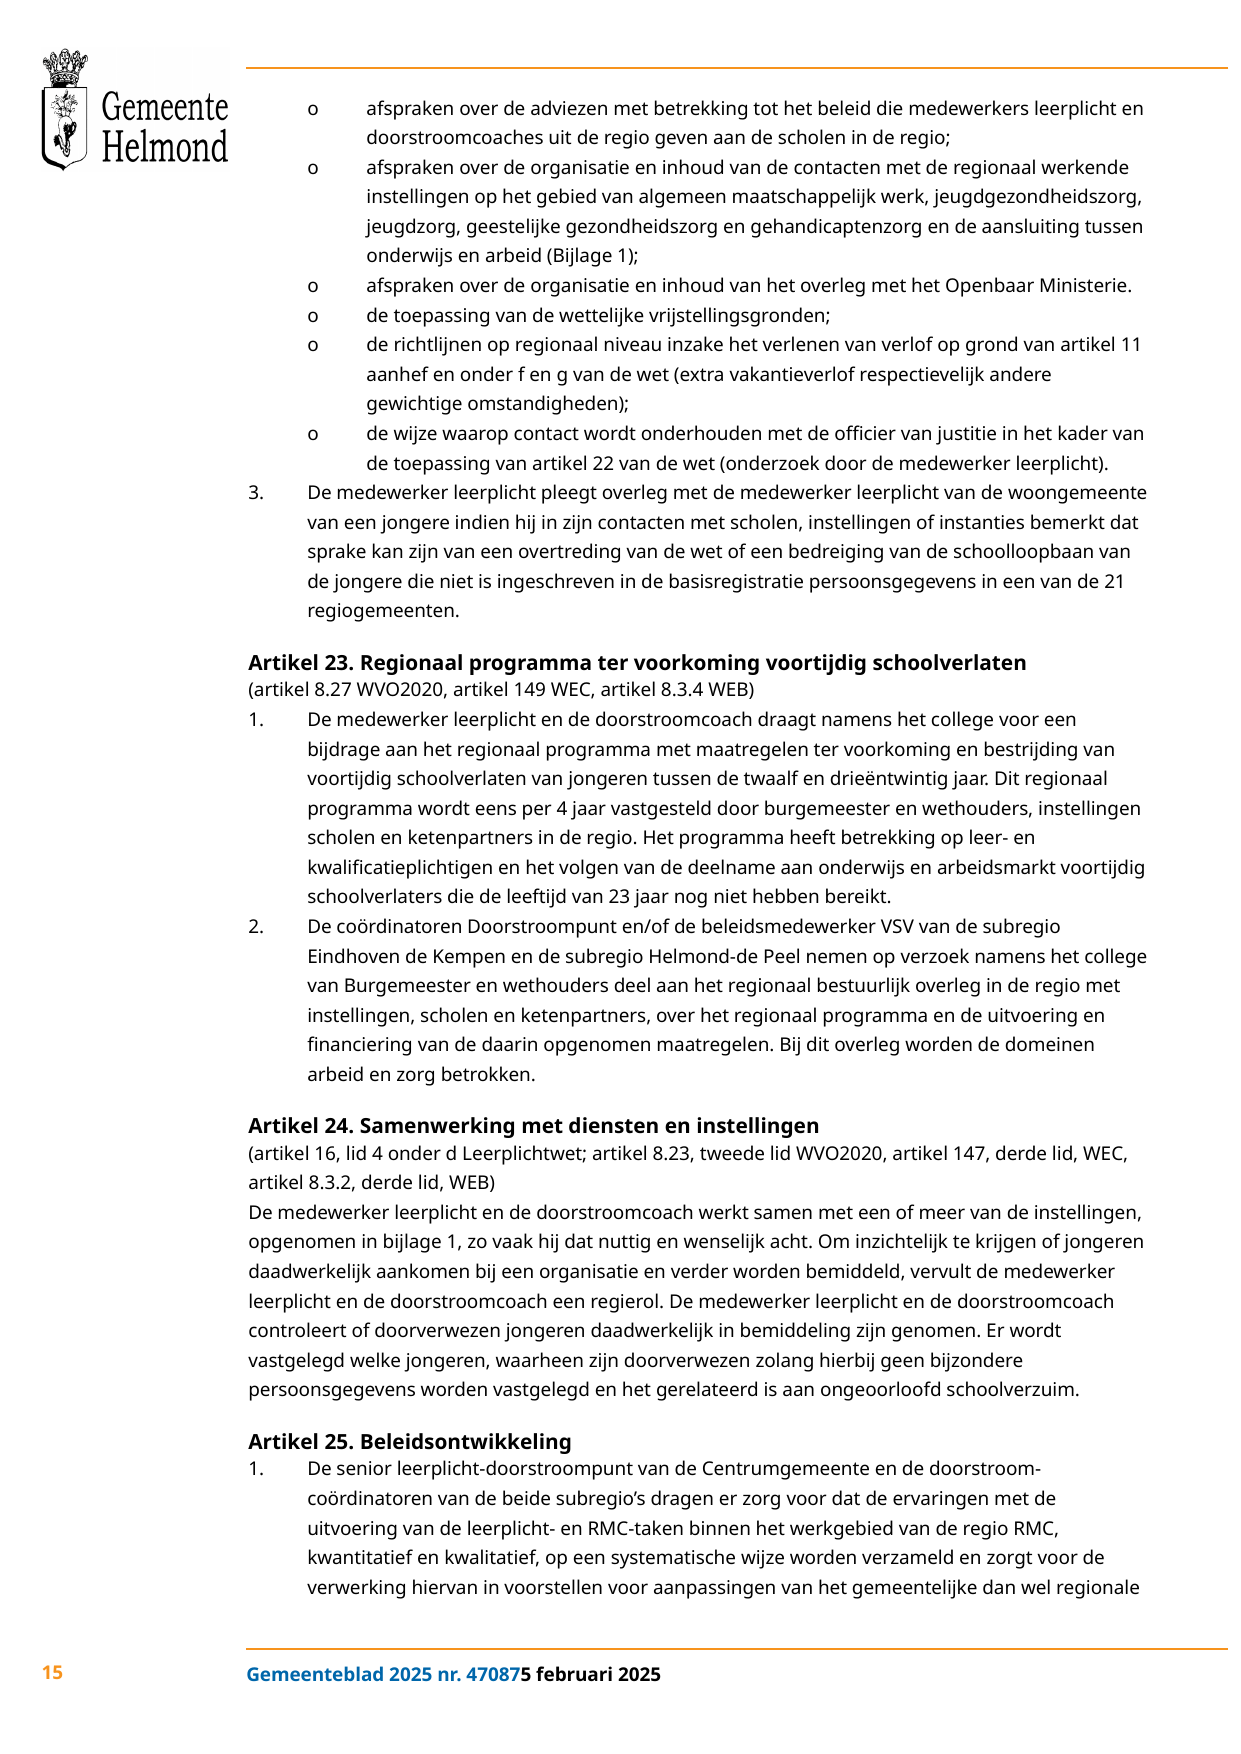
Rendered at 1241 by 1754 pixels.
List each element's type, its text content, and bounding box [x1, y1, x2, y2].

list De medewerker leerplicht en de doorstroomcoach draagt namens het college voor een bijdrage aan het regionaal programma met maatregelen ter voorkoming en bestrijding van voortijdig schoolverlaten van jongeren tussen de twaalf en drieëntwintig jaar. Dit regionaal programma wordt eens per 4 jaar vastgesteld door burgemeester en wethouders, instellingen scholen en ketenpartners in de regio. Het programma heeft betrekking op leer- en kwalificatieplichtigen en het volgen van de deelname aan onderwijs en arbeidsmarkt voortijdig schoolverlaters die de leeftijd van 23 jaar nog niet hebben bereikt. [248, 706, 1152, 909]
text (artikel 16, lid 4 onder d Leerplichtwet; artikel 8.23, tweede lid WVO2020, artikel 147, derde lid, WEC, artikel 8.3.2, derde lid, WEB) [248, 1140, 1152, 1195]
text De medewerker leerplicht en de doorstroomcoach werkt samen met een of meer van de instellingen, opgenomen in bijlage 1, zo vaak hij dat nuttig en wenselijk acht. Om inzichtelijk te krijgen of jongeren daadwerkelijk aankomen bij een organisatie en verder worden bemiddeld, vervult de medewerker leerplicht en de doorstroomcoach een regierol. De medewerker leerplicht en de doorstroomcoach controleert of doorverwezen jongeren daadwerkelijk in bemiddeling zijn genomen. Er wordt vastgelegd welke jongeren, waarheen zijn doorverwezen zolang hierbij geen bijzondere persoonsgegevens worden vastgelegd en het gerelateerd is aan ongeoorloofd schoolverzuim. [248, 1199, 1152, 1402]
text (artikel 8.27 WVO2020, artikel 149 WEC, artikel 8.3.4 WEB) [248, 677, 1152, 702]
list De medewerker leerplicht pleegt overleg met de medewerker leerplicht van de woongemeente van een jongere indien hij in zijn contacten met scholen, instellingen of instanties bemerkt dat sprake kan zijn van een overtreding van de wet of een bedreiging van de schoolloopbaan van de jongere die niet is ingeschreven in de basisregistratie persoonsgegevens in een van de 21 regiogemeenten. [248, 479, 1152, 623]
list afspraken over de adviezen met betrekking tot het beleid die medewerkers leerplicht en doorstroomcoaches uit de regio geven aan de scholen in de regio; [307, 95, 1152, 150]
text Artikel 25. Beleidsontwikkeling [248, 1427, 1152, 1456]
text Artikel 24. Samenwerking met diensten en instellingen [248, 1112, 1152, 1140]
list de richtlijnen op regionaal niveau inzake het verlenen van verlof op grond van artikel 11 aanhef en onder f en g van de wet (extra vakantieverlof respectievelijk andere gewichtige omstandigheden); [307, 331, 1152, 416]
text Artikel 23. Regionaal programma ter voorkoming voortijdig schoolverlaten [248, 648, 1152, 677]
list De coördinatoren Doorstroompunt en/of de beleidsmedewerker VSV van de subregio Eindhoven de Kempen en de subregio Helmond-de Peel nemen op verzoek namens het college van Burgemeester en wethouders deel aan het regionaal bestuurlijk overleg in de regio met instellingen, scholen en ketenpartners, over het regionaal programma en de uitvoering en financiering van de daarin opgenomen maatregelen. Bij dit overleg worden de domeinen arbeid en zorg betrokken. [248, 913, 1152, 1087]
list de wijze waarop contact wordt onderhouden met de officier van justitie in het kader van de toepassing van artikel 22 van de wet (onderzoek door de medewerker leerplicht). [307, 420, 1152, 476]
list afspraken over de organisatie en inhoud van het overleg met het Openbaar Ministerie. [307, 272, 1152, 298]
list afspraken over de organisatie en inhoud van de contacten met de regionaal werkende instellingen op het gebied van algemeen maatschappelijk werk, jeugdgezondheidszorg, jeugdzorg, geestelijke gezondheidszorg en gehandicaptenzorg en de aansluiting tussen onderwijs en arbeid (Bijlage 1); [307, 154, 1152, 268]
picture [41, 47, 231, 172]
list de toepassing van de wettelijke vrijstellingsgronden; [307, 302, 1152, 328]
list De senior leerplicht-doorstroompunt van de Centrumgemeente en de doorstroom-coördinatoren van de beide subregio’s dragen er zorg voor dat de ervaringen met de uitvoering van de leerplicht- en RMC-taken binnen het werkgebied van de regio RMC, kwantitatief en kwalitatief, op een systematische wijze worden verzameld en zorgt voor de verwerking hiervan in voorstellen voor aanpassingen van het gemeentelijke dan wel regionale [248, 1456, 1152, 1599]
